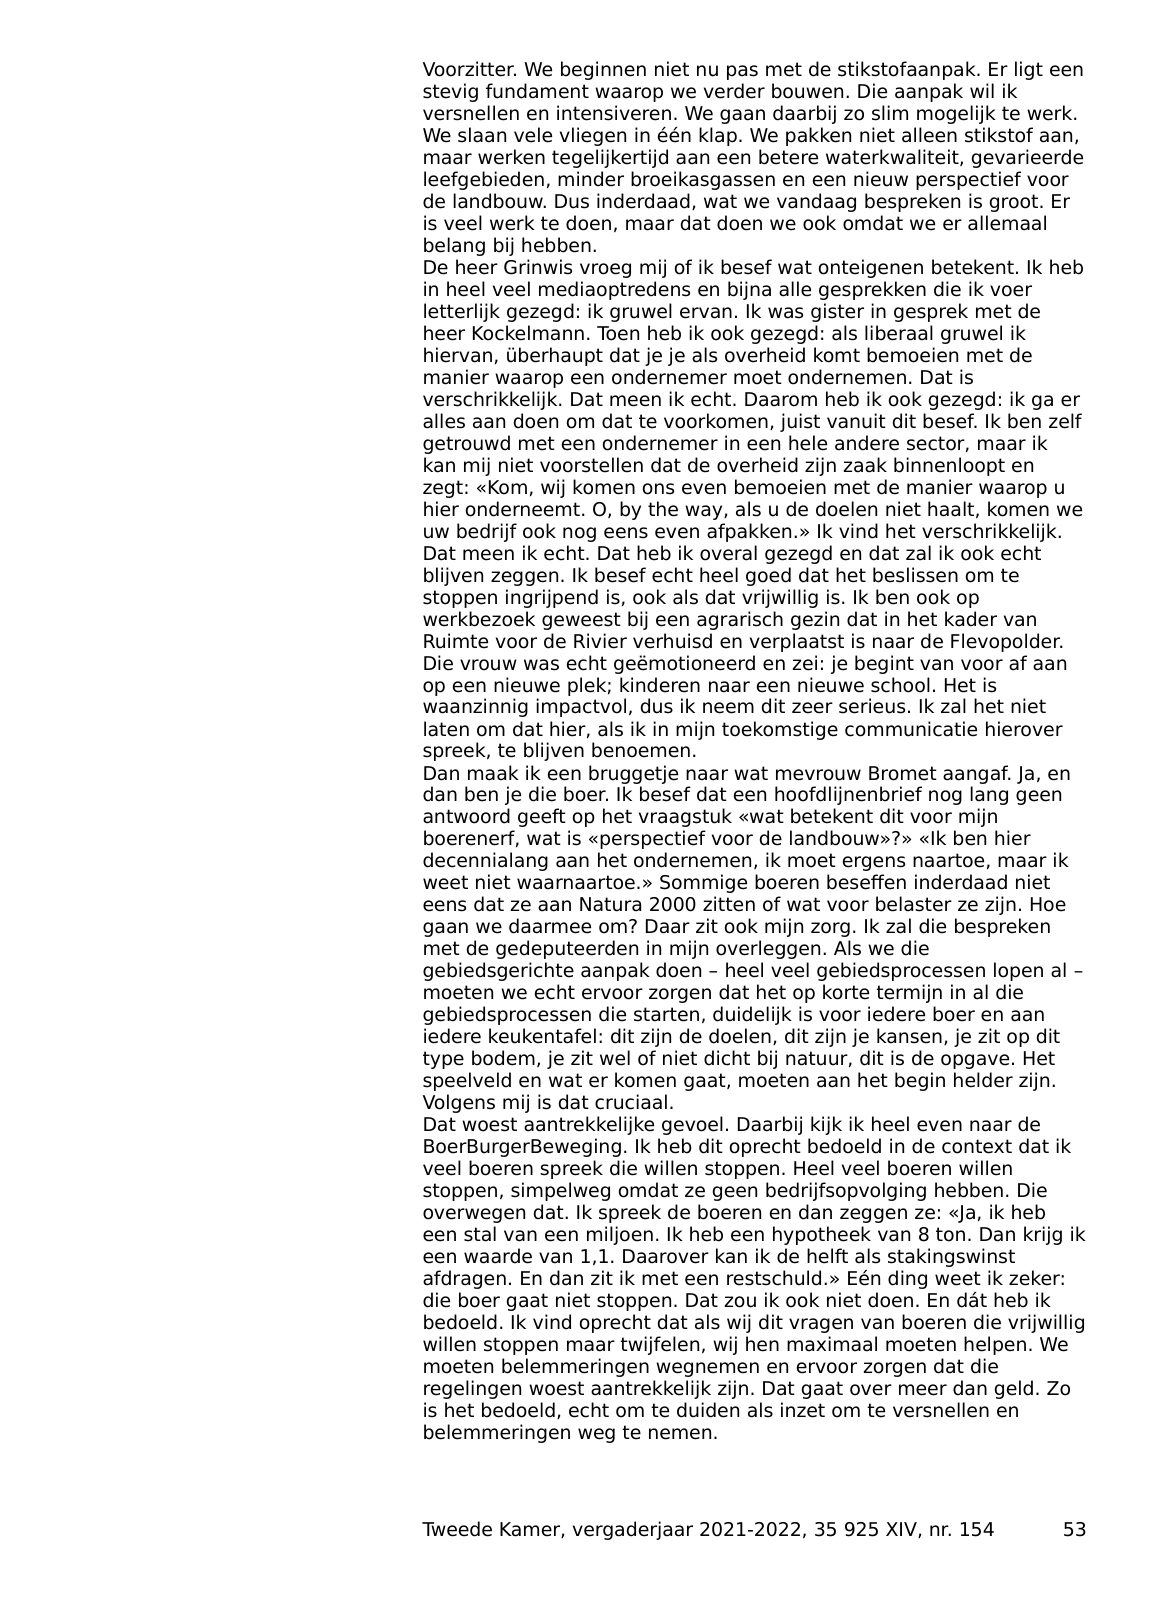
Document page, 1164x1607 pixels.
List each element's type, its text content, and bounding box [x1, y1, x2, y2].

text De heer Grinwis vroeg mij of ik besef wat onteigenen betekent. Ik heb in heel veel mediaoptredens en bijna alle gesprekken die ik voer letterlijk gezegd: ik gruwel ervan. Ik was gister in gesprek met de heer Kockelmann. Toen heb ik ook gezegd: als liberaal gruwel ik hiervan, überhaupt dat je je als overheid komt bemoeien met de manier waarop een ondernemer moet ondernemen. Dat is verschrikkelijk. Dat meen ik echt. Daarom heb ik ook gezegd: ik ga er alles aan doen om dat te voorkomen, juist vanuit dit besef. Ik ben zelf getrouwd met een ondernemer in een hele andere sector, maar ik kan mij niet voorstellen dat de overheid zijn zaak binnenloopt en zegt: «Kom, wij komen ons even bemoeien met de manier waarop u hier onderneemt. O, by the way, als u de doelen niet haalt, komen we uw bedrijf ook nog eens even afpakken.» Ik vind het verschrikkelijk. Dat meen ik echt. Dat heb ik overal gezegd en dat zal ik ook echt blijven zeggen. Ik besef echt heel goed dat het beslissen om te stoppen ingrijpend is, ook als dat vrijwillig is. Ik ben ook op werkbezoek geweest bij een agrarisch gezin dat in het kader van Ruimte voor de Rivier verhuisd en verplaatst is naar de Flevopolder. Die vrouw was echt geëmotioneerd en zei: je begint van voor af aan op een nieuwe plek; kinderen naar een nieuwe school. Het is waanzinnig impactvol, dus ik neem dit zeer serieus. Ik zal het niet laten om dat hier, als ik in mijn toekomstige communicatie hierover spreek, te blijven benoemen. [422, 257, 1087, 762]
text Dat woest aantrekkelijke gevoel. Daarbij kijk ik heel even naar de BoerBurgerBeweging. Ik heb dit oprecht bedoeld in de context dat ik veel boeren spreek die willen stoppen. Heel veel boeren willen stoppen, simpelweg omdat ze geen bedrijfsopvolging hebben. Die overwegen dat. Ik spreek de boeren en dan zeggen ze: «Ja, ik heb een stal van een miljoen. Ik heb een hypotheek van 8 ton. Dan krijg ik een waarde van 1,1. Daarover kan ik de helft als stakingswinst afdragen. En dan zit ik met een restschuld.» Eén ding weet ik zeker: die boer gaat niet stoppen. Dat zou ik ook niet doen. En dát heb ik bedoeld. Ik vind oprecht dat als wij dit vragen van boeren die vrijwillig willen stoppen maar twijfelen, wij hen maximaal moeten helpen. We moeten belemmeringen wegnemen en ervoor zorgen dat die regelingen woest aantrekkelijk zijn. Dat gaat over meer dan geld. Zo is het bedoeld, echt om te duiden als inzet om te versnellen en belemmeringen weg te nemen. [422, 1114, 1087, 1444]
text Voorzitter. We beginnen niet nu pas met de stikstofaanpak. Er ligt een stevig fundament waarop we verder bouwen. Die aanpak wil ik versnellen en intensiveren. We gaan daarbij zo slim mogelijk te werk. We slaan vele vliegen in één klap. We pakken niet alleen stikstof aan, maar werken tegelijkertijd aan een betere waterkwaliteit, gevarieerde leefgebieden, minder broeikasgassen en een nieuw perspectief voor de landbouw. Dus inderdaad, wat we vandaag bespreken is groot. Er is veel werk te doen, maar dat doen we ook omdat we er allemaal belang bij hebben. [422, 59, 1087, 257]
text Dan maak ik een bruggetje naar wat mevrouw Bromet aangaf. Ja, en dan ben je die boer. Ik besef dat een hoofdlijnenbrief nog lang geen antwoord geeft op het vraagstuk «wat betekent dit voor mijn boerenerf, wat is «perspectief voor de landbouw»?» «Ik ben hier decennialang aan het ondernemen, ik moet ergens naartoe, maar ik weet niet waarnaartoe.» Sommige boeren beseffen inderdaad niet eens dat ze aan Natura 2000 zitten of wat voor belaster ze zijn. Hoe gaan we daarmee om? Daar zit ook mijn zorg. Ik zal die bespreken met de gedeputeerden in mijn overleggen. Als we die gebiedsgerichte aanpak doen – heel veel gebiedsprocessen lopen al – moeten we echt ervoor zorgen dat het op korte termijn in al die gebiedsprocessen die starten, duidelijk is voor iedere boer en aan iedere keukentafel: dit zijn de doelen, dit zijn je kansen, je zit op dit type bodem, je zit wel of niet dicht bij natuur, dit is de opgave. Het speelveld en wat er komen gaat, moeten aan het begin helder zijn. Volgens mij is dat cruciaal. [422, 762, 1087, 1114]
